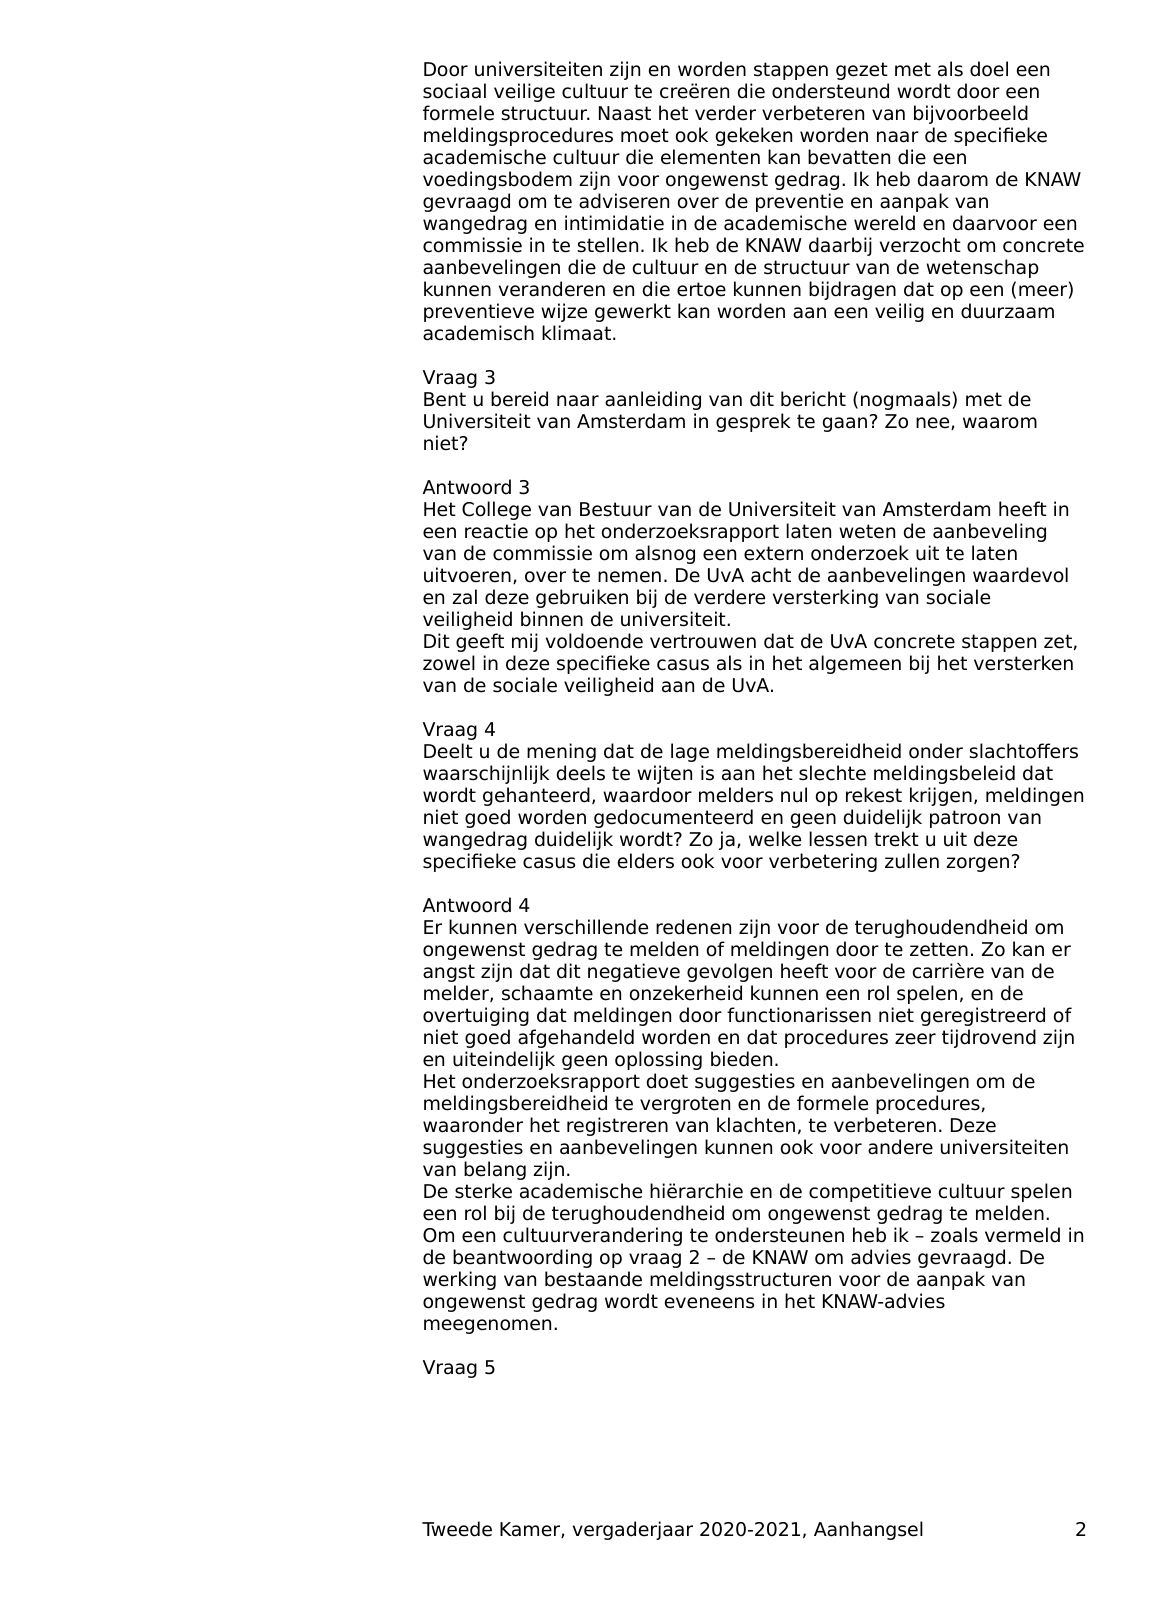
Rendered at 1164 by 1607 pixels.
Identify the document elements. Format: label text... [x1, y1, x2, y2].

text Er kunnen verschillende redenen zijn voor de terughoudendheid om ongewenst gedrag te melden of meldingen door te zetten. Zo kan er angst zijn dat dit negatieve gevolgen heeft voor de carrière van de melder, schaamte en onzekerheid kunnen een rol spelen, en de overtuiging dat meldingen door functionarissen niet geregistreerd of niet goed afgehandeld worden en dat procedures zeer tijdrovend zijn en uiteindelijk geen oplossing bieden. [422, 917, 1087, 1071]
text De sterke academische hiërarchie en de competitieve cultuur spelen een rol bij de terughoudendheid om ongewenst gedrag te melden. Om een cultuurverandering te ondersteunen heb ik – zoals vermeld in de beantwoording op vraag 2 – de KNAW om advies gevraagd. De werking van bestaande meldingsstructuren voor de aanpak van ongewenst gedrag wordt eveneens in het KNAW-advies meegenomen. [422, 1181, 1087, 1335]
text Door universiteiten zijn en worden stappen gezet met als doel een sociaal veilige cultuur te creëren die ondersteund wordt door een formele structuur. Naast het verder verbeteren van bijvoorbeeld meldingsprocedures moet ook gekeken worden naar de specifieke academische cultuur die elementen kan bevatten die een voedingsbodem zijn voor ongewenst gedrag. Ik heb daarom de KNAW gevraagd om te adviseren over de preventie en aanpak van wangedrag en intimidatie in de academische wereld en daarvoor een commissie in te stellen. Ik heb de KNAW daarbij verzocht om concrete aanbevelingen die de cultuur en de structuur van de wetenschap kunnen veranderen en die ertoe kunnen bijdragen dat op een (meer) preventieve wijze gewerkt kan worden aan een veilig en duurzaam academisch klimaat. [422, 59, 1087, 345]
text Vraag 4 [422, 719, 1087, 741]
text Antwoord 4 [422, 895, 1087, 917]
text Het onderzoeksrapport doet suggesties en aanbevelingen om de meldingsbereidheid te vergroten en de formele procedures, waaronder het registreren van klachten, te verbeteren. Deze suggesties en aanbevelingen kunnen ook voor andere universiteiten van belang zijn. [422, 1071, 1087, 1181]
text Deelt u de mening dat de lage meldingsbereidheid onder slachtoffers waarschijnlijk deels te wijten is aan het slechte meldingsbeleid dat wordt gehanteerd, waardoor melders nul op rekest krijgen, meldingen niet goed worden gedocumenteerd en geen duidelijk patroon van wangedrag duidelijk wordt? Zo ja, welke lessen trekt u uit deze specifieke casus die elders ook voor verbetering zullen zorgen? [422, 741, 1087, 873]
text Vraag 5 [422, 1357, 1087, 1379]
text Het College van Bestuur van de Universiteit van Amsterdam heeft in een reactie op het onderzoeksrapport laten weten de aanbeveling van de commissie om alsnog een extern onderzoek uit te laten uitvoeren, over te nemen. De UvA acht de aanbevelingen waardevol en zal deze gebruiken bij de verdere versterking van sociale veiligheid binnen de universiteit. [422, 499, 1087, 631]
text Dit geeft mij voldoende vertrouwen dat de UvA concrete stappen zet, zowel in deze specifieke casus als in het algemeen bij het versterken van de sociale veiligheid aan de UvA. [422, 631, 1087, 697]
text Vraag 3 [422, 367, 1087, 389]
text Antwoord 3 [422, 477, 1087, 499]
text Bent u bereid naar aanleiding van dit bericht (nogmaals) met de Universiteit van Amsterdam in gesprek te gaan? Zo nee, waarom niet? [422, 389, 1087, 455]
